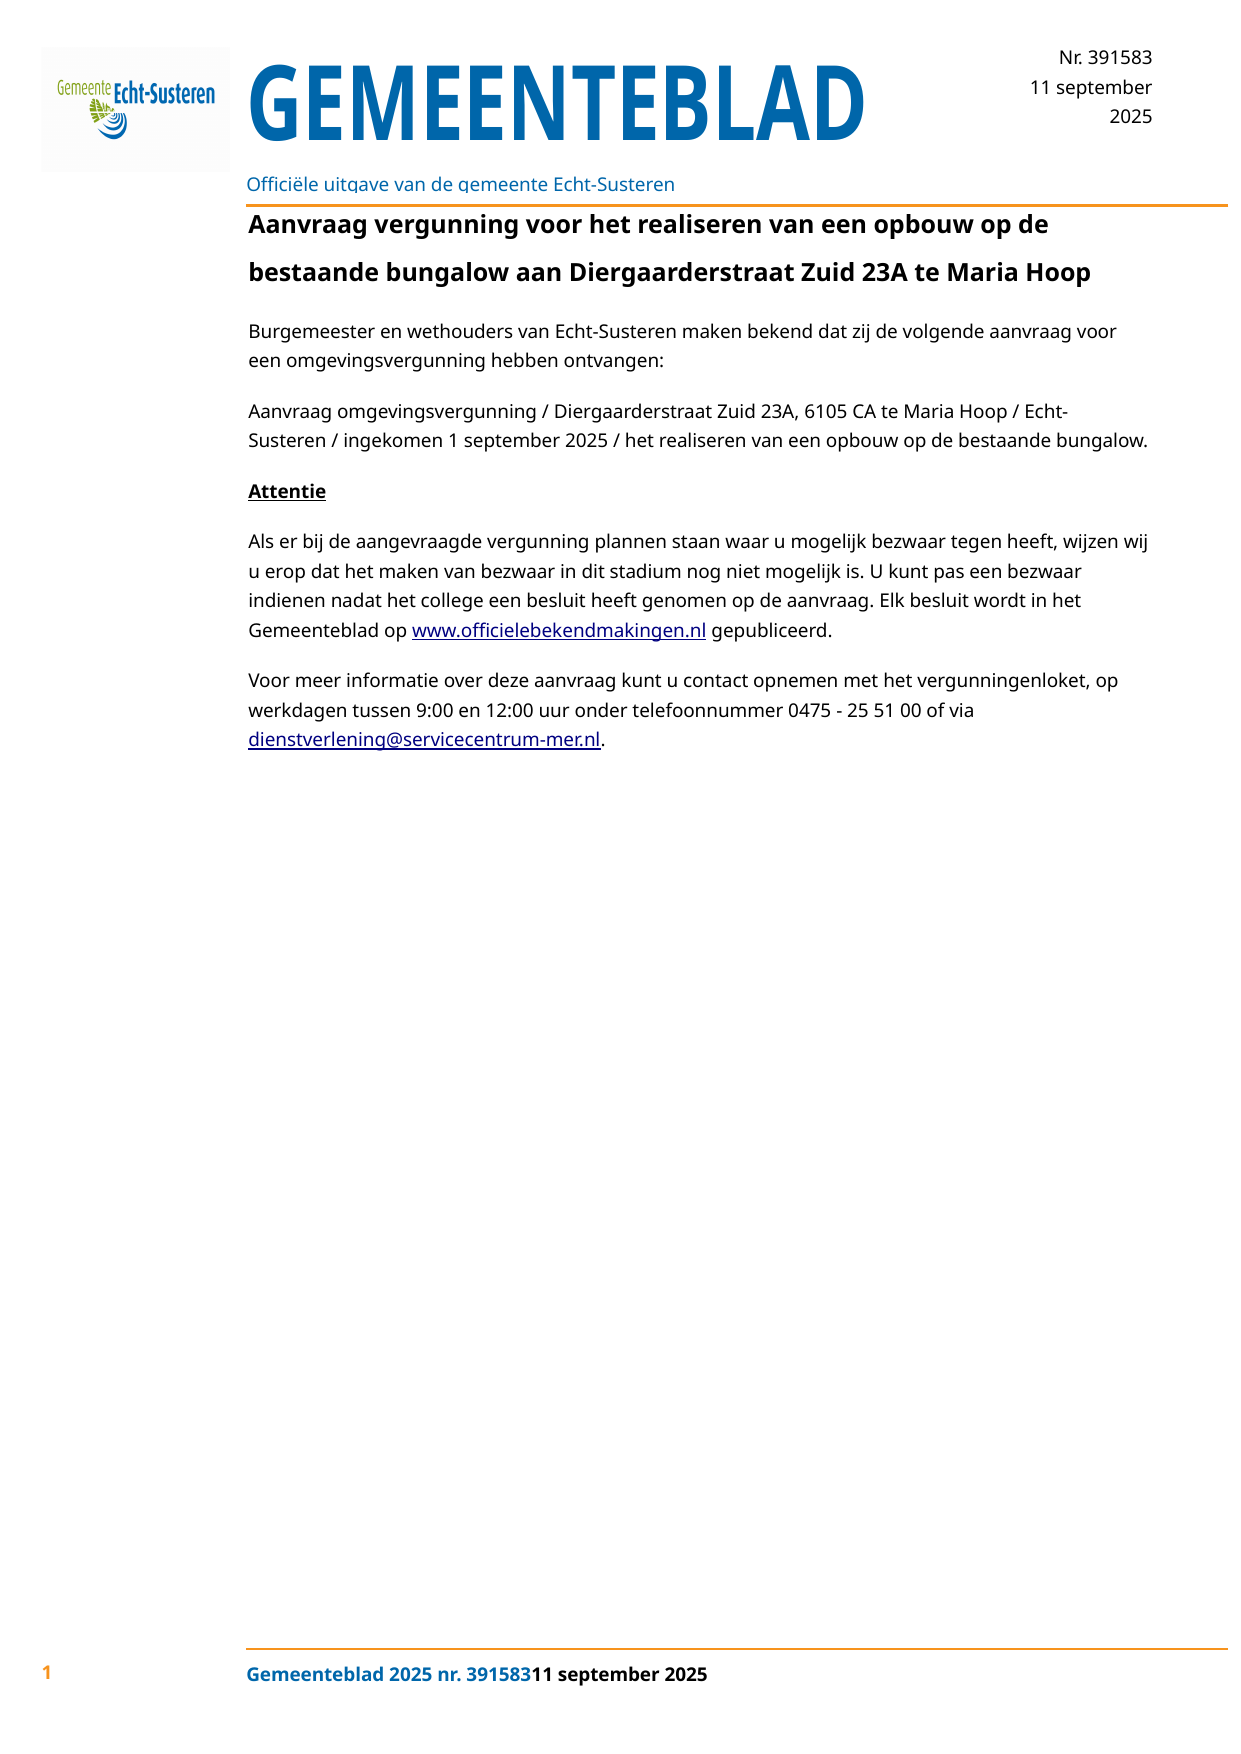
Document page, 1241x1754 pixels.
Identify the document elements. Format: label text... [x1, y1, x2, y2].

picture [41, 47, 231, 172]
text Burgemeester en wethouders van Echt-Susteren maken bekend dat zij de volgende aanvraag voor een omgevingsvergunning hebben ontvangen: [248, 318, 1152, 373]
text Aanvraag omgevingsvergunning / Diergaarderstraat Zuid 23A, 6105 CA te Maria Hoop / Echt-Susteren / ingekomen 1 september 2025 / het realiseren van een opbouw op de bestaande bungalow. [248, 398, 1152, 453]
text Attentie [248, 478, 1152, 504]
text Als er bij de aangevraagde vergunning plannen staan waar u mogelijk bezwaar tegen heeft, wijzen wij u erop dat het maken van bezwaar in dit stadium nog niet mogelijk is. U kunt pas een bezwaar indienen nadat het college een besluit heeft genomen op de aanvraag. Elk besluit wordt in het Gemeenteblad op www.officielebekendmakingen.nl gepubliceerd. [248, 528, 1152, 643]
text Voor meer informatie over deze aanvraag kunt u contact opnemen met het vergunningenloket, op werkdagen tussen 9:00 en 12:00 uur onder telefoonnummer 0475 - 25 51 00 of via dienstverlening@servicecentrum-mer.nl. [248, 667, 1152, 752]
text Aanvraag vergunning voor het realiseren van een opbouw op de bestaande bungalow aan Diergaarderstraat Zuid 23A te Maria Hoop [248, 207, 1152, 288]
